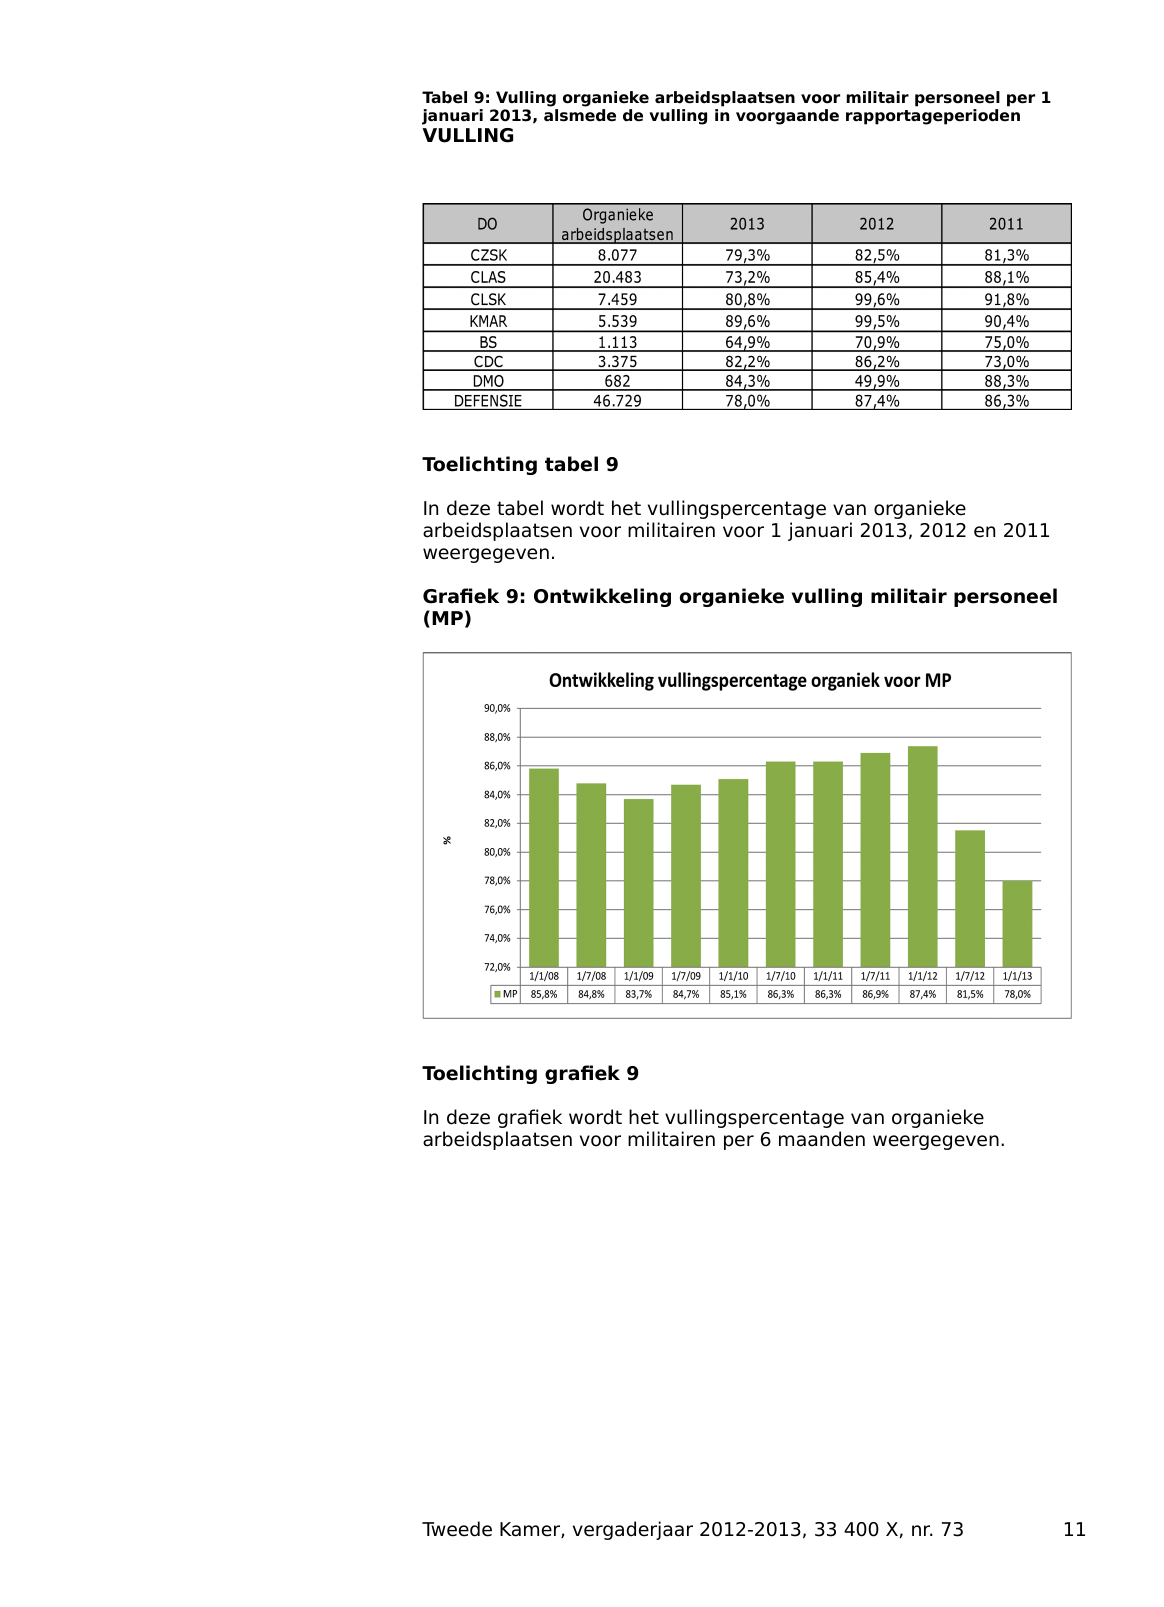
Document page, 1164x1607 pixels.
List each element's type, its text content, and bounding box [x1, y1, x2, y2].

subtitle VULLING [422, 59, 1087, 147]
subtitle Toelichting tabel 9 [422, 454, 1087, 476]
text In deze grafiek wordt het vullingspercentage van organieke arbeidsplaatsen voor militairen per 6 maanden weergegeven. [422, 1107, 1087, 1151]
picture [422, 203, 1072, 410]
text In deze tabel wordt het vullingspercentage van organieke arbeidsplaatsen voor militairen voor 1 januari 2013, 2012 en 2011 weergegeven. [422, 498, 1087, 564]
subtitle Toelichting grafiek 9 [422, 1063, 1087, 1085]
picture [422, 652, 1072, 1019]
text Tabel 9: Vulling organieke arbeidsplaatsen voor militair personeel per 1 januari 2013, alsmede de vulling in voorgaande rapportageperioden [422, 89, 1072, 125]
subtitle Grafiek 9: Ontwikkeling organieke vulling militair personeel (MP) [422, 586, 1087, 630]
